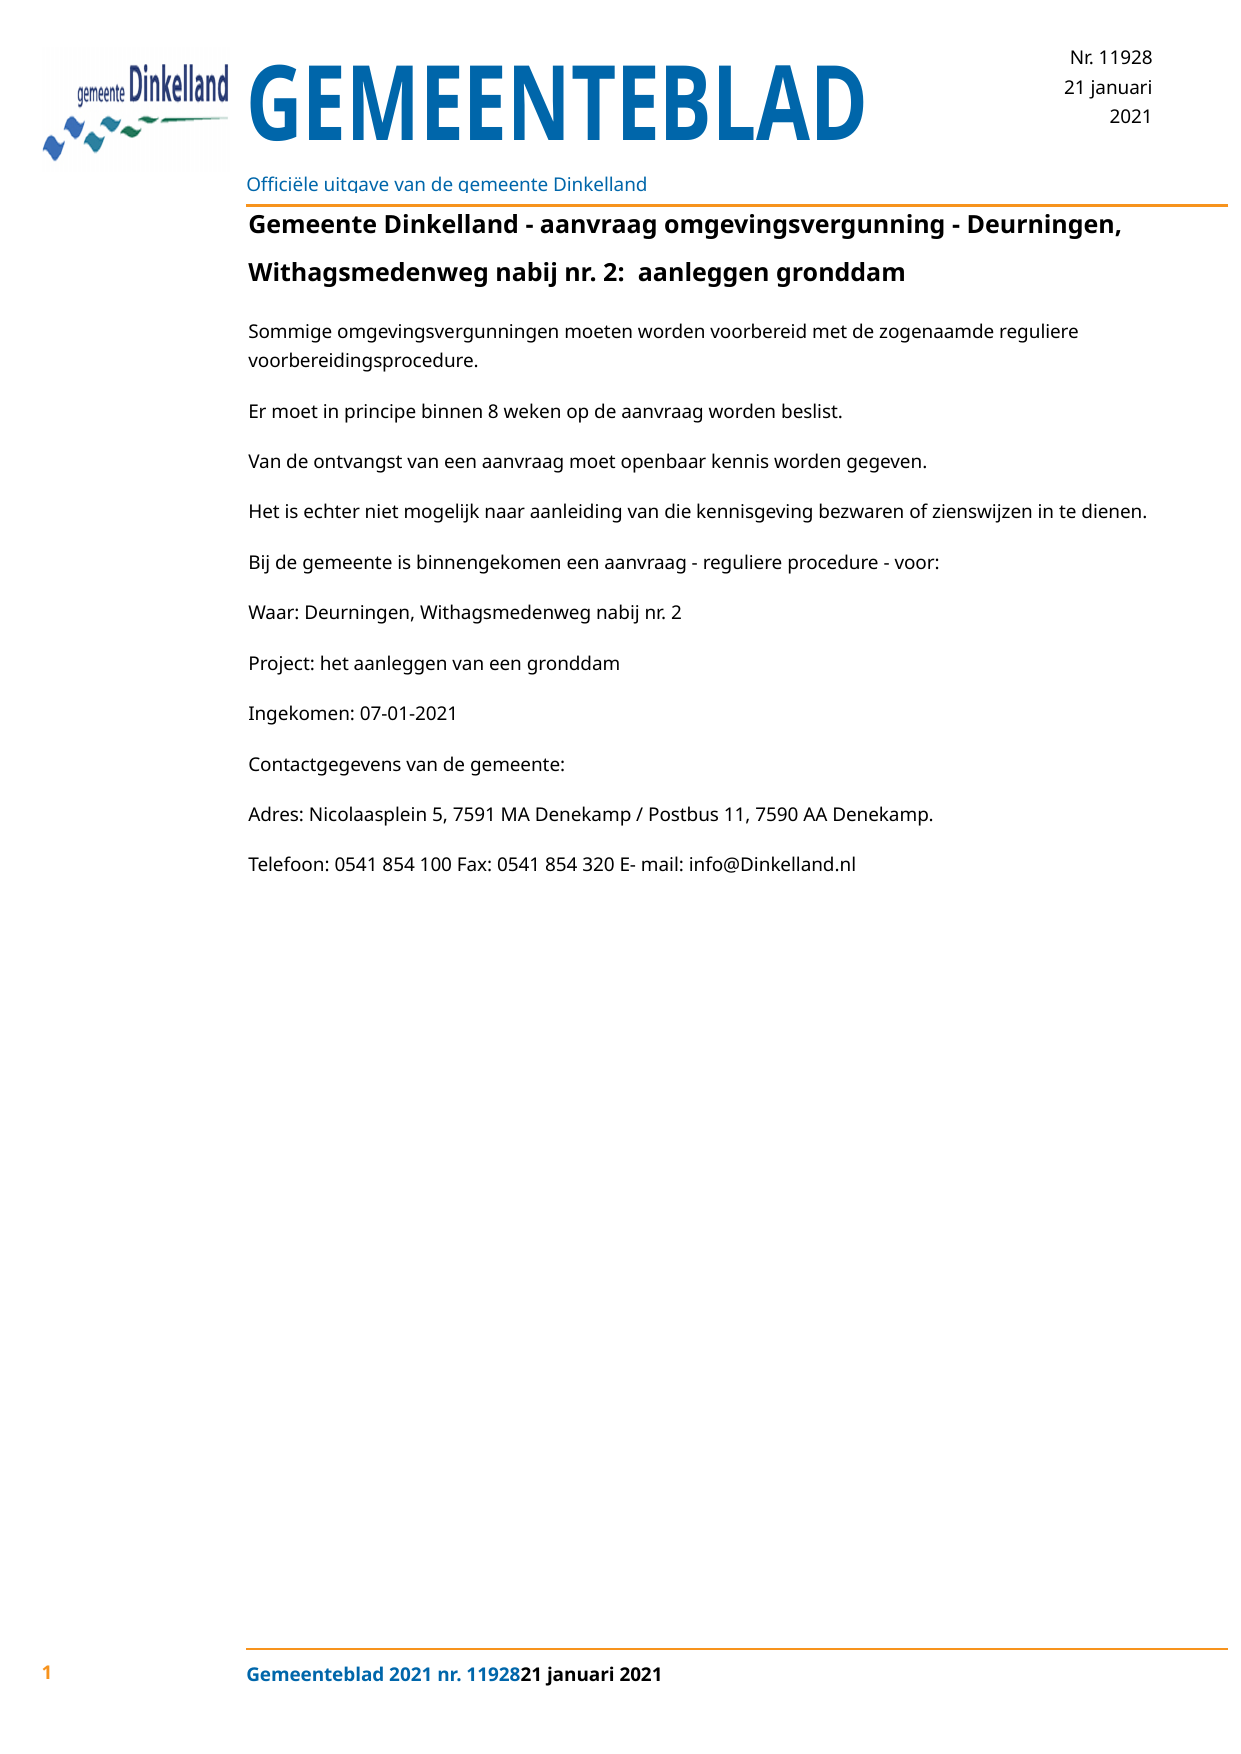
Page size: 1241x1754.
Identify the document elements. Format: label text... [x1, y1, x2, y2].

text Telefoon: 0541 854 100 Fax: 0541 854 320 E- mail: info@Dinkelland.nl [248, 852, 1152, 877]
picture [41, 47, 231, 172]
text Project: het aanleggen van een gronddam [248, 650, 1152, 676]
text Sommige omgevingsvergunningen moeten worden voorbereid met de zogenaamde reguliere voorbereidingsprocedure. [248, 318, 1152, 373]
text Gemeente Dinkelland - aanvraag omgevingsvergunning - Deurningen, Withagsmedenweg nabij nr. 2: aanleggen gronddam [248, 207, 1152, 288]
text Adres: Nicolaasplein 5, 7591 MA Denekamp / Postbus 11, 7590 AA Denekamp. [248, 801, 1152, 827]
text Er moet in principe binnen 8 weken op de aanvraag worden beslist. [248, 398, 1152, 424]
text Waar: Deurningen, Withagsmedenweg nabij nr. 2 [248, 599, 1152, 625]
text Van de ontvangst van een aanvraag moet openbaar kennis worden gegeven. [248, 448, 1152, 474]
text Bij de gemeente is binnengekomen een aanvraag - reguliere procedure - voor: [248, 549, 1152, 575]
text Ingekomen: 07-01-2021 [248, 700, 1152, 726]
text Contactgegevens van de gemeente: [248, 751, 1152, 777]
text Het is echter niet mogelijk naar aanleiding van die kennisgeving bezwaren of zienswijzen in te dienen. [248, 499, 1152, 524]
